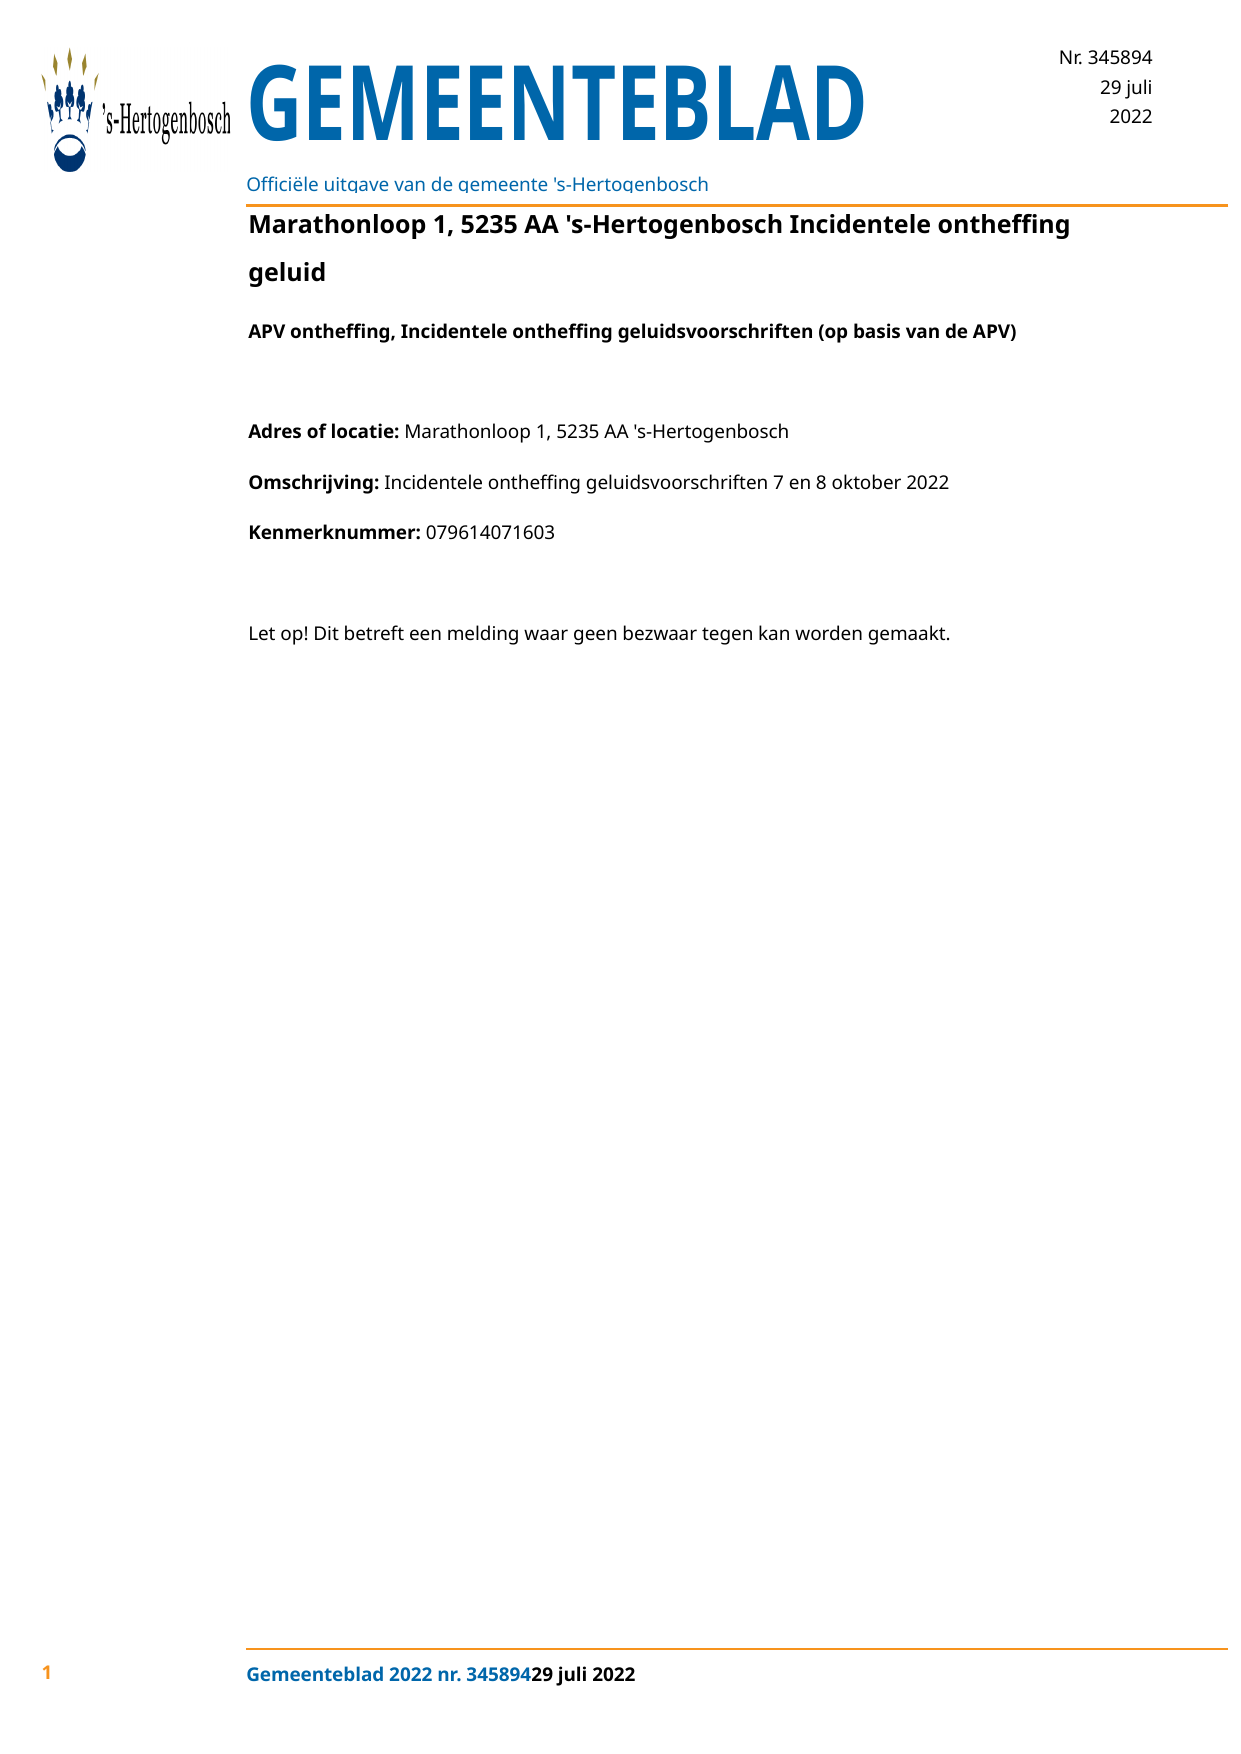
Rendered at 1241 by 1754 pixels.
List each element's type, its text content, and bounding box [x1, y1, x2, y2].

picture [41, 47, 231, 172]
text Omschrijving: Incidentele ontheffing geluidsvoorschriften 7 en 8 oktober 2022 [248, 469, 1152, 495]
text Marathonloop 1, 5235 AA 's-Hertogenbosch Incidentele ontheffing geluid [248, 207, 1152, 288]
text Kenmerknummer: 079614071603 [248, 519, 1152, 545]
text APV ontheffing, Incidentele ontheffing geluidsvoorschriften (op basis van de APV) [248, 318, 1152, 344]
text Let op! Dit betreft een melding waar geen bezwaar tegen kan worden gemaakt. [248, 620, 1152, 646]
text Adres of locatie: Marathonloop 1, 5235 AA 's-Hertogenbosch [248, 419, 1152, 444]
